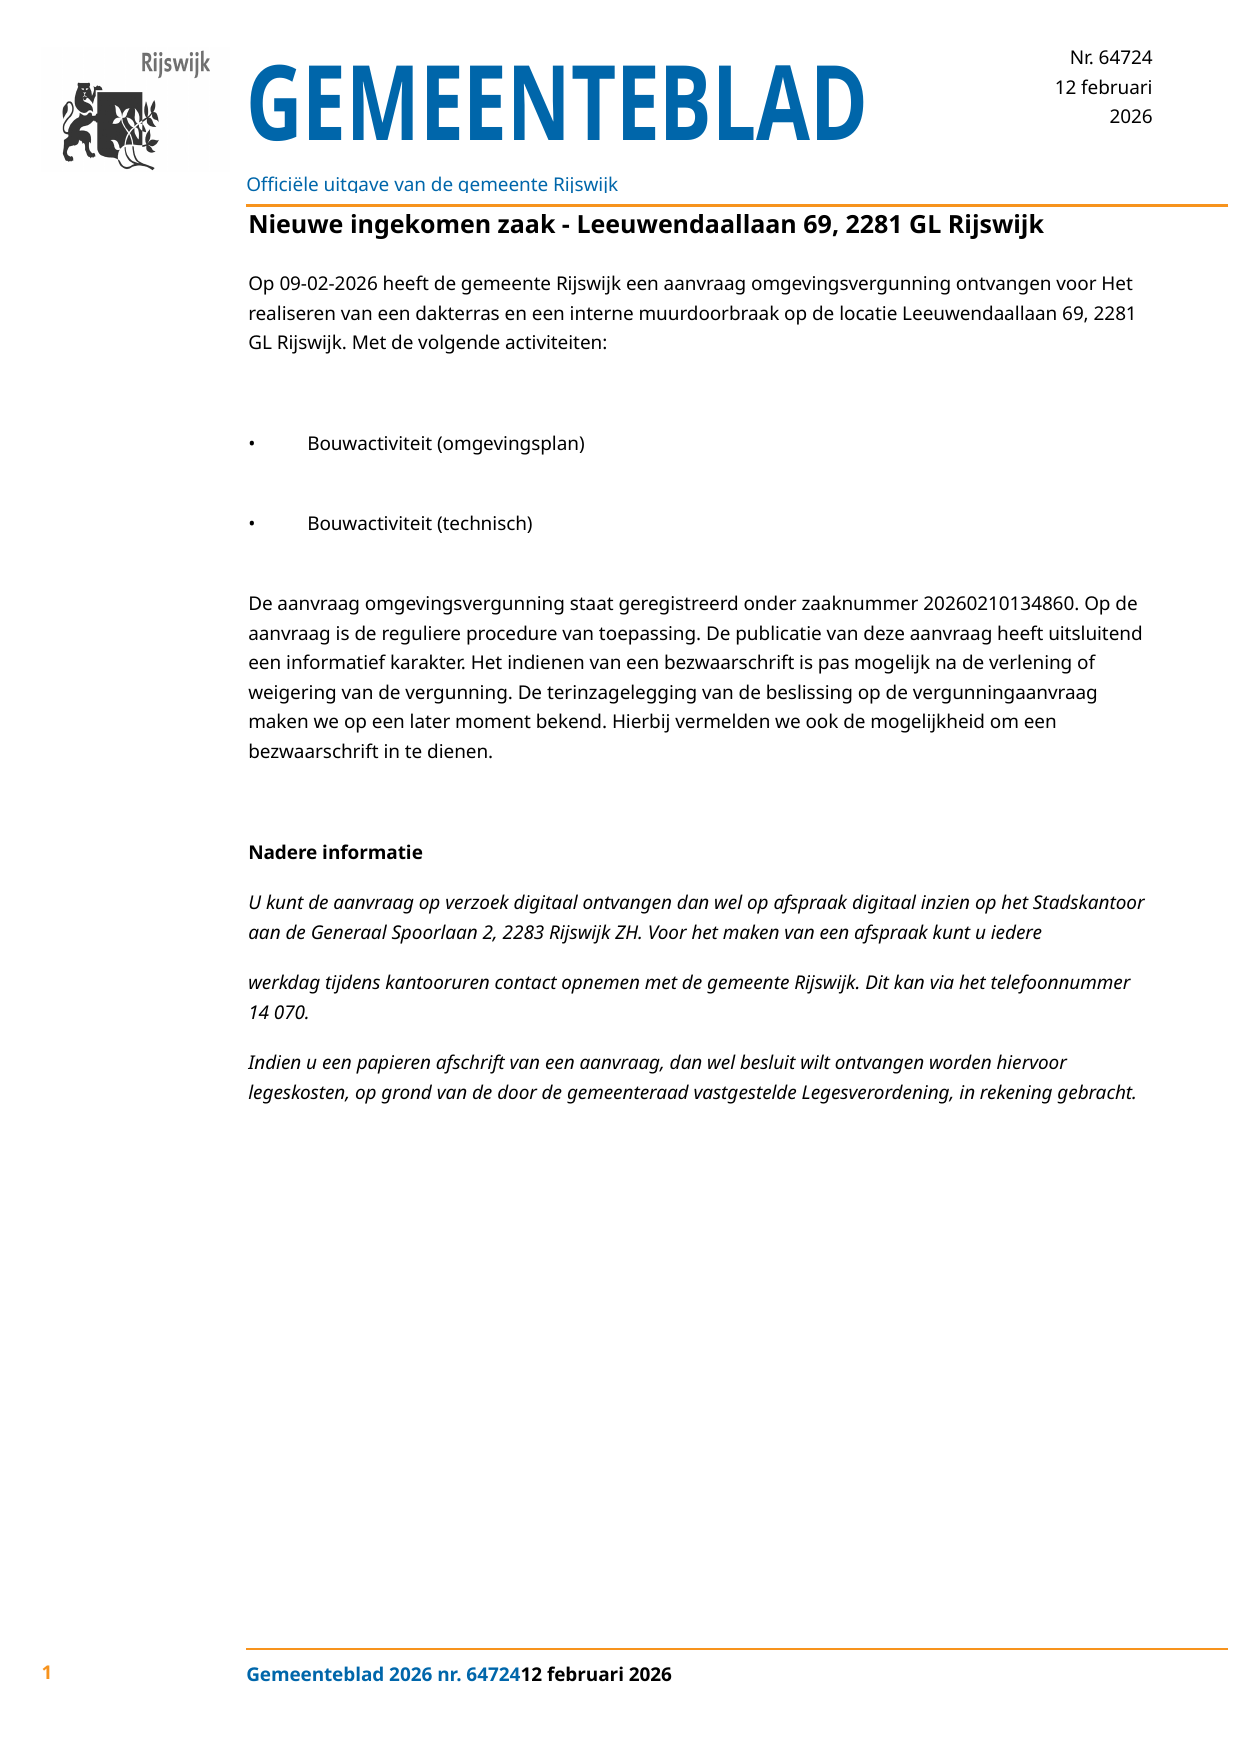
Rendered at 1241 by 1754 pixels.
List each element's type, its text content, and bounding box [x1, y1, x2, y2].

list Bouwactiviteit (technisch) [248, 510, 1152, 536]
text De aanvraag omgevingsvergunning staat geregistreerd onder zaaknummer 20260210134860. Op de aanvraag is de reguliere procedure van toepassing. De publicatie van deze aanvraag heeft uitsluitend een informatief karakter. Het indienen van een bezwaarschrift is pas mogelijk na de verlening of weigering van de vergunning. De terinzagelegging van de beslissing op de vergunningaanvraag maken we op een later moment bekend. Hierbij vermelden we ook de mogelijkheid om een bezwaarschrift in te dienen. [248, 590, 1152, 764]
text werkdag tijdens kantooruren contact opnemen met de gemeente Rijswijk. Dit kan via het telefoonnummer 14 070. [248, 969, 1152, 1025]
text U kunt de aanvraag op verzoek digitaal ontvangen dan wel op afspraak digitaal inzien op het Stadskantoor aan de Generaal Spoorlaan 2, 2283 Rijswijk ZH. Voor het maken van een afspraak kunt u iedere [248, 889, 1152, 945]
text Nieuwe ingekomen zaak - Leeuwendaallaan 69, 2281 GL Rijswijk [248, 207, 1152, 241]
text Indien u een papieren afschrift van een aanvraag, dan wel besluit wilt ontvangen worden hiervoor legeskosten, op grond van de door de gemeenteraad vastgestelde Legesverordening, in rekening gebracht. [248, 1049, 1152, 1105]
text Op 09-02-2026 heeft de gemeente Rijswijk een aanvraag omgevingsvergunning ontvangen voor Het realiseren van een dakterras en een interne muurdoorbraak op de locatie Leeuwendaallaan 69, 2281 GL Rijswijk. Met de volgende activiteiten: [248, 270, 1152, 355]
list Bouwactiviteit (omgevingsplan) [248, 430, 1152, 456]
picture [41, 47, 231, 172]
text Nadere informatie [248, 839, 1152, 865]
